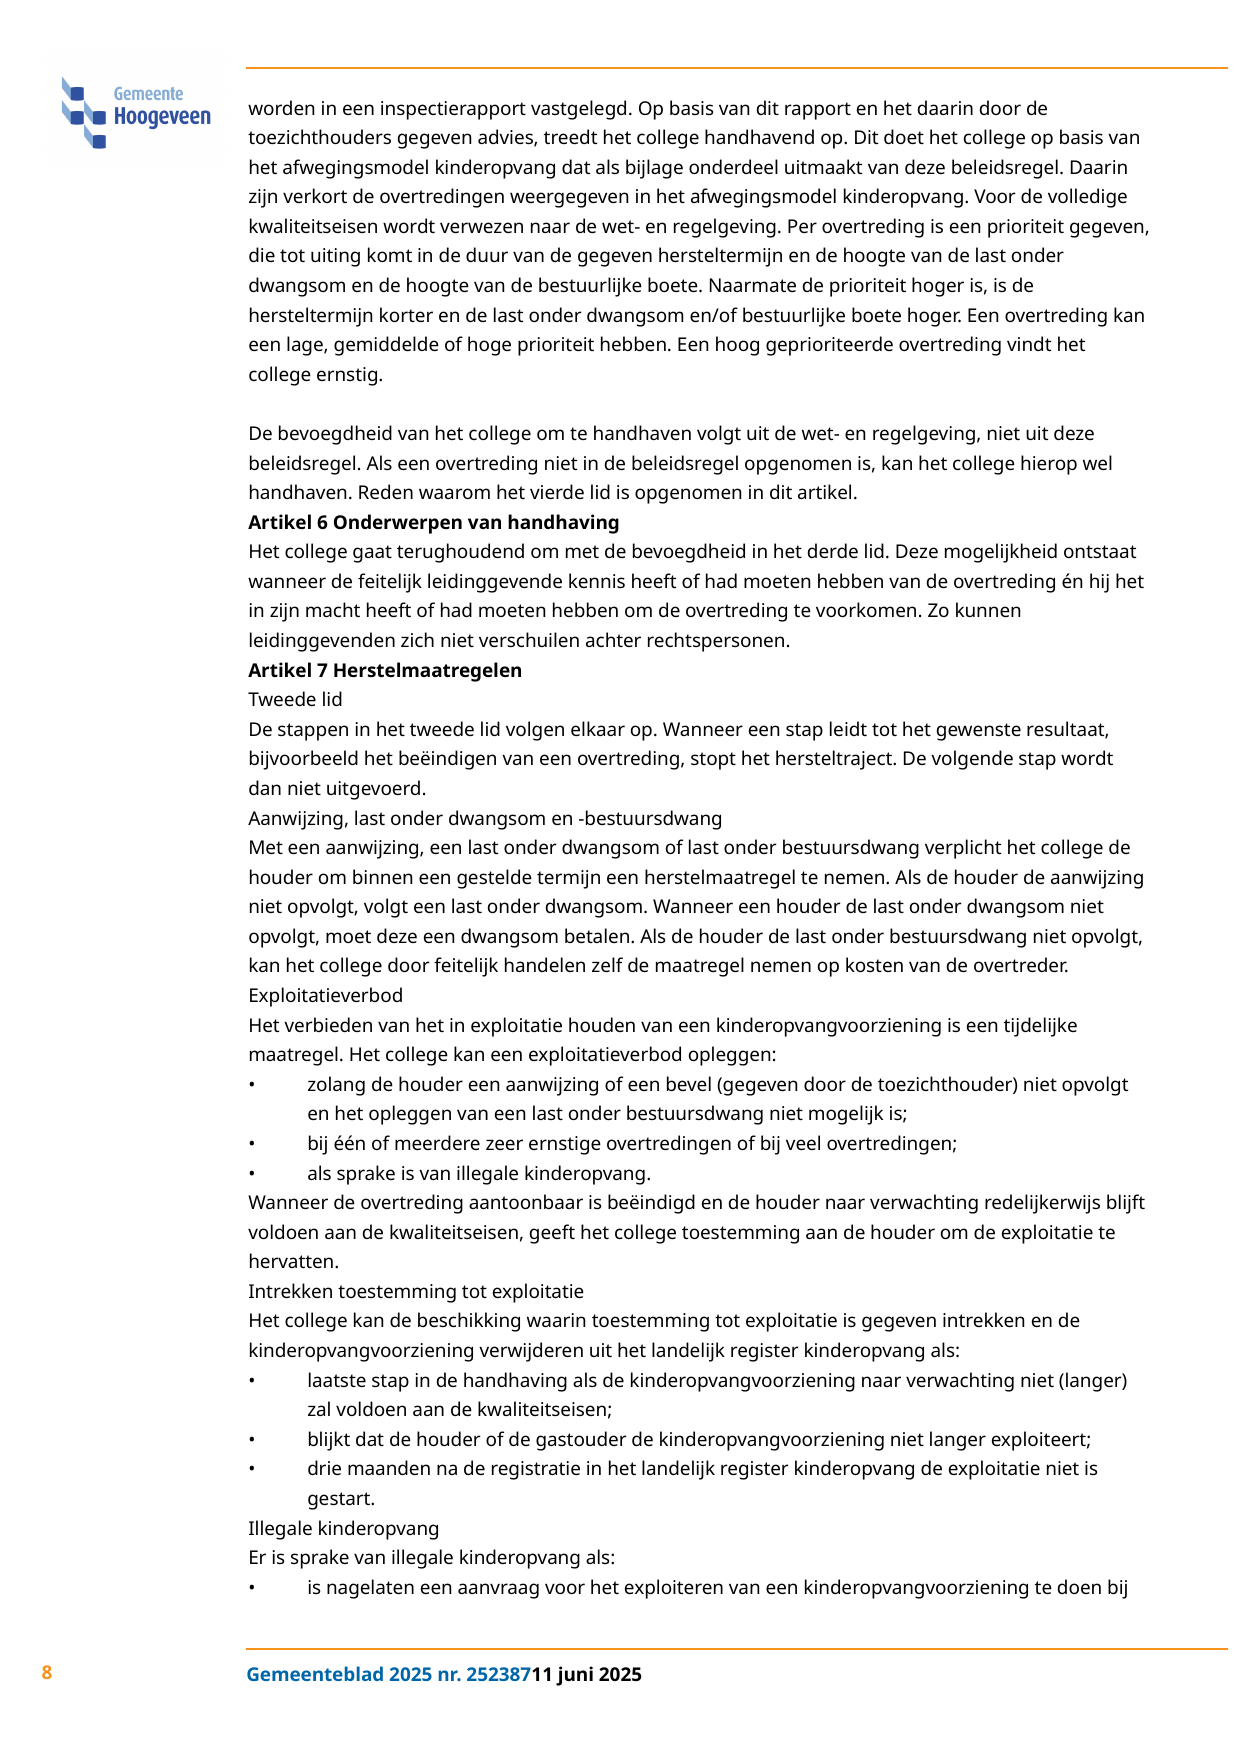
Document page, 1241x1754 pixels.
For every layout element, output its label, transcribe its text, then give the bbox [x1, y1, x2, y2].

text De bevoegdheid van het college om te handhaven volgt uit de wet- en regelgeving, niet uit deze beleidsregel. Als een overtreding niet in de beleidsregel opgenomen is, kan het college hierop wel handhaven. Reden waarom het vierde lid is opgenomen in dit artikel. [248, 420, 1152, 505]
list bij één of meerdere zeer ernstige overtredingen of bij veel overtredingen; [248, 1130, 1152, 1156]
list drie maanden na de registratie in het landelijk register kinderopvang de exploitatie niet is gestart. [248, 1456, 1152, 1511]
text Artikel 6 Onderwerpen van handhaving [248, 509, 1152, 535]
text Er is sprake van illegale kinderopvang als: [248, 1544, 1152, 1570]
list zolang de houder een aanwijzing of een bevel (gegeven door de toezichthouder) niet opvolgt en het opleggen van een last onder bestuursdwang niet mogelijk is; [248, 1071, 1152, 1126]
text Exploitatieverbod [248, 982, 1152, 1008]
text Het college kan de beschikking waarin toestemming tot exploitatie is gegeven intrekken en de kinderopvangvoorziening verwijderen uit het landelijk register kinderopvang als: [248, 1308, 1152, 1363]
text Het verbieden van het in exploitatie houden van een kinderopvangvoorziening is een tijdelijke maatregel. Het college kan een exploitatieverbod opleggen: [248, 1012, 1152, 1067]
list als sprake is van illegale kinderopvang. [248, 1160, 1152, 1186]
text De stappen in het tweede lid volgen elkaar op. Wanneer een stap leidt tot het gewenste resultaat, bijvoorbeeld het beëindigen van een overtreding, stopt het hersteltraject. De volgende stap wordt dan niet uitgevoerd. [248, 716, 1152, 801]
text Illegale kinderopvang [248, 1515, 1152, 1541]
text Intrekken toestemming tot exploitatie [248, 1278, 1152, 1304]
text Artikel 7 Herstelmaatregelen [248, 657, 1152, 683]
text Met een aanwijzing, een last onder dwangsom of last onder bestuursdwang verplicht het college de houder om binnen een gestelde termijn een herstelmaatregel te nemen. Als de houder de aanwijzing niet opvolgt, volgt een last onder dwangsom. Wanneer een houder de last onder dwangsom niet opvolgt, moet deze een dwangsom betalen. Als de houder de last onder bestuursdwang niet opvolgt, kan het college door feitelijk handelen zelf de maatregel nemen op kosten van de overtreder. [248, 834, 1152, 978]
text Wanneer de overtreding aantoonbaar is beëindigd en de houder naar verwachting redelijkerwijs blijft voldoen aan de kwaliteitseisen, geeft het college toestemming aan de houder om de exploitatie te hervatten. [248, 1189, 1152, 1274]
text worden in een inspectierapport vastgelegd. Op basis van dit rapport en het daarin door de toezichthouders gegeven advies, treedt het college handhavend op. Dit doet het college op basis van het afwegingsmodel kinderopvang dat als bijlage onderdeel uitmaakt van deze beleidsregel. Daarin zijn verkort de overtredingen weergegeven in het afwegingsmodel kinderopvang. Voor de volledige kwaliteitseisen wordt verwezen naar de wet- en regelgeving. Per overtreding is een prioriteit gegeven, die tot uiting komt in de duur van de gegeven hersteltermijn en de hoogte van de last onder dwangsom en de hoogte van de bestuurlijke boete. Naarmate de prioriteit hoger is, is de hersteltermijn korter en de last onder dwangsom en/of bestuurlijke boete hoger. Een overtreding kan een lage, gemiddelde of hoge prioriteit hebben. Een hoog geprioriteerde overtreding vindt het college ernstig. [248, 95, 1152, 387]
list laatste stap in de handhaving als de kinderopvangvoorziening naar verwachting niet (langer) zal voldoen aan de kwaliteitseisen; [248, 1367, 1152, 1422]
list is nagelaten een aanvraag voor het exploiteren van een kinderopvangvoorziening te doen bij [248, 1574, 1152, 1600]
text Het college gaat terughoudend om met de bevoegdheid in het derde lid. Deze mogelijkheid ontstaat wanneer de feitelijk leidinggevende kennis heeft of had moeten hebben van de overtreding én hij het in zijn macht heeft of had moeten hebben om de overtreding te voorkomen. Zo kunnen leidinggevenden zich niet verschuilen achter rechtspersonen. [248, 538, 1152, 653]
text Aanwijzing, last onder dwangsom en -bestuursdwang [248, 805, 1152, 831]
picture [41, 47, 231, 172]
list blijkt dat de houder of de gastouder de kinderopvangvoorziening niet langer exploiteert; [248, 1426, 1152, 1452]
text Tweede lid [248, 686, 1152, 712]
